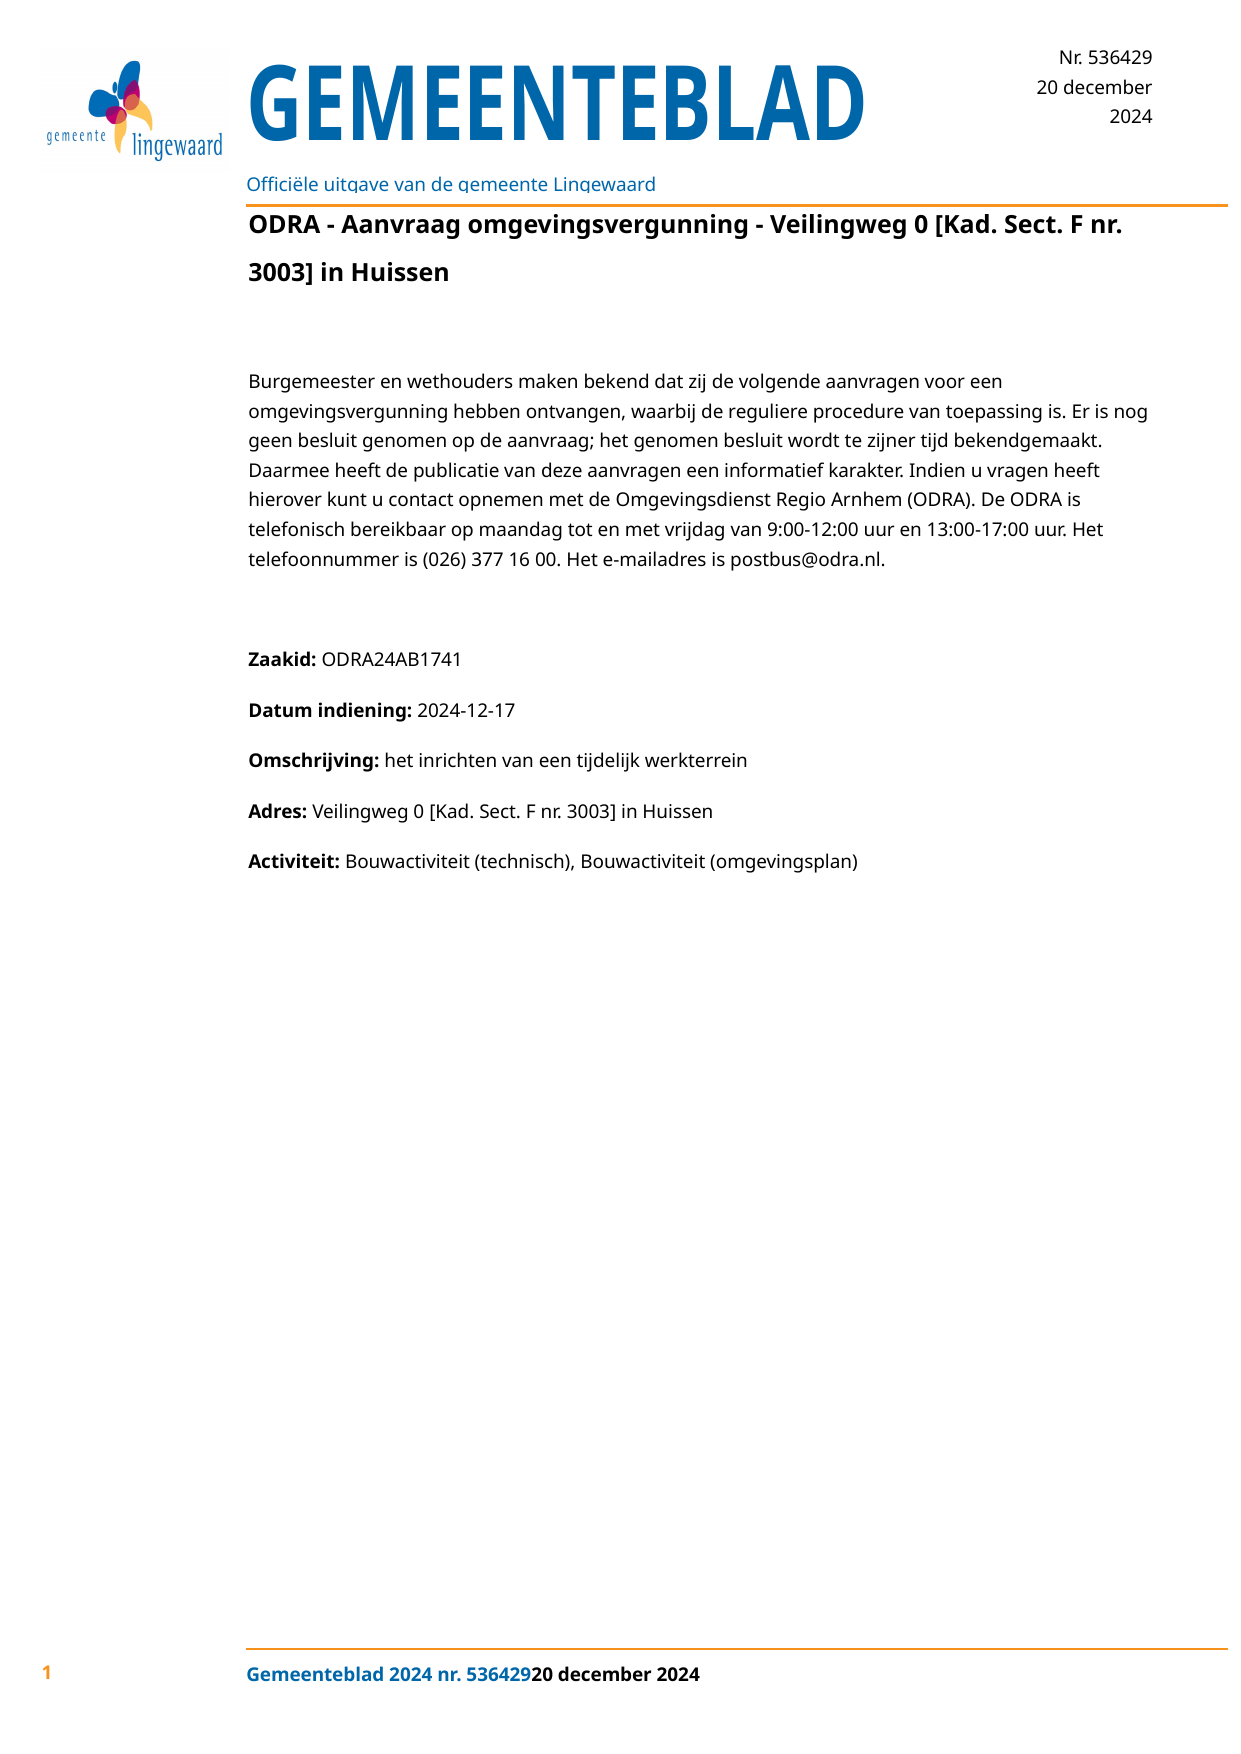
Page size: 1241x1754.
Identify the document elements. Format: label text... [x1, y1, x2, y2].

text ODRA - Aanvraag omgevingsvergunning - Veilingweg 0 [Kad. Sect. F nr. 3003] in Huissen [248, 207, 1152, 288]
text Omschrijving: het inrichten van een tijdelijk werkterrein [248, 747, 1152, 773]
text Adres: Veilingweg 0 [Kad. Sect. F nr. 3003] in Huissen [248, 798, 1152, 824]
text Burgemeester en wethouders maken bekend dat zij de volgende aanvragen voor een omgevingsvergunning hebben ontvangen, waarbij de reguliere procedure van toepassing is. Er is nog geen besluit genomen op de aanvraag; het genomen besluit wordt te zijner tijd bekendgemaakt. Daarmee heeft de publicatie van deze aanvragen een informatief karakter. Indien u vragen heeft hierover kunt u contact opnemen met de Omgevingsdienst Regio Arnhem (ODRA). De ODRA is telefonisch bereikbaar op maandag tot en met vrijdag van 9:00-12:00 uur en 13:00-17:00 uur. Het telefoonnummer is (026) 377 16 00. Het e-mailadres is postbus@odra.nl. [248, 368, 1152, 572]
picture [41, 47, 231, 172]
text Datum indiening: 2024-12-17 [248, 697, 1152, 723]
text Activiteit: Bouwactiviteit (technisch), Bouwactiviteit (omgevingsplan) [248, 848, 1152, 874]
text Zaakid: ODRA24AB1741 [248, 647, 1152, 672]
